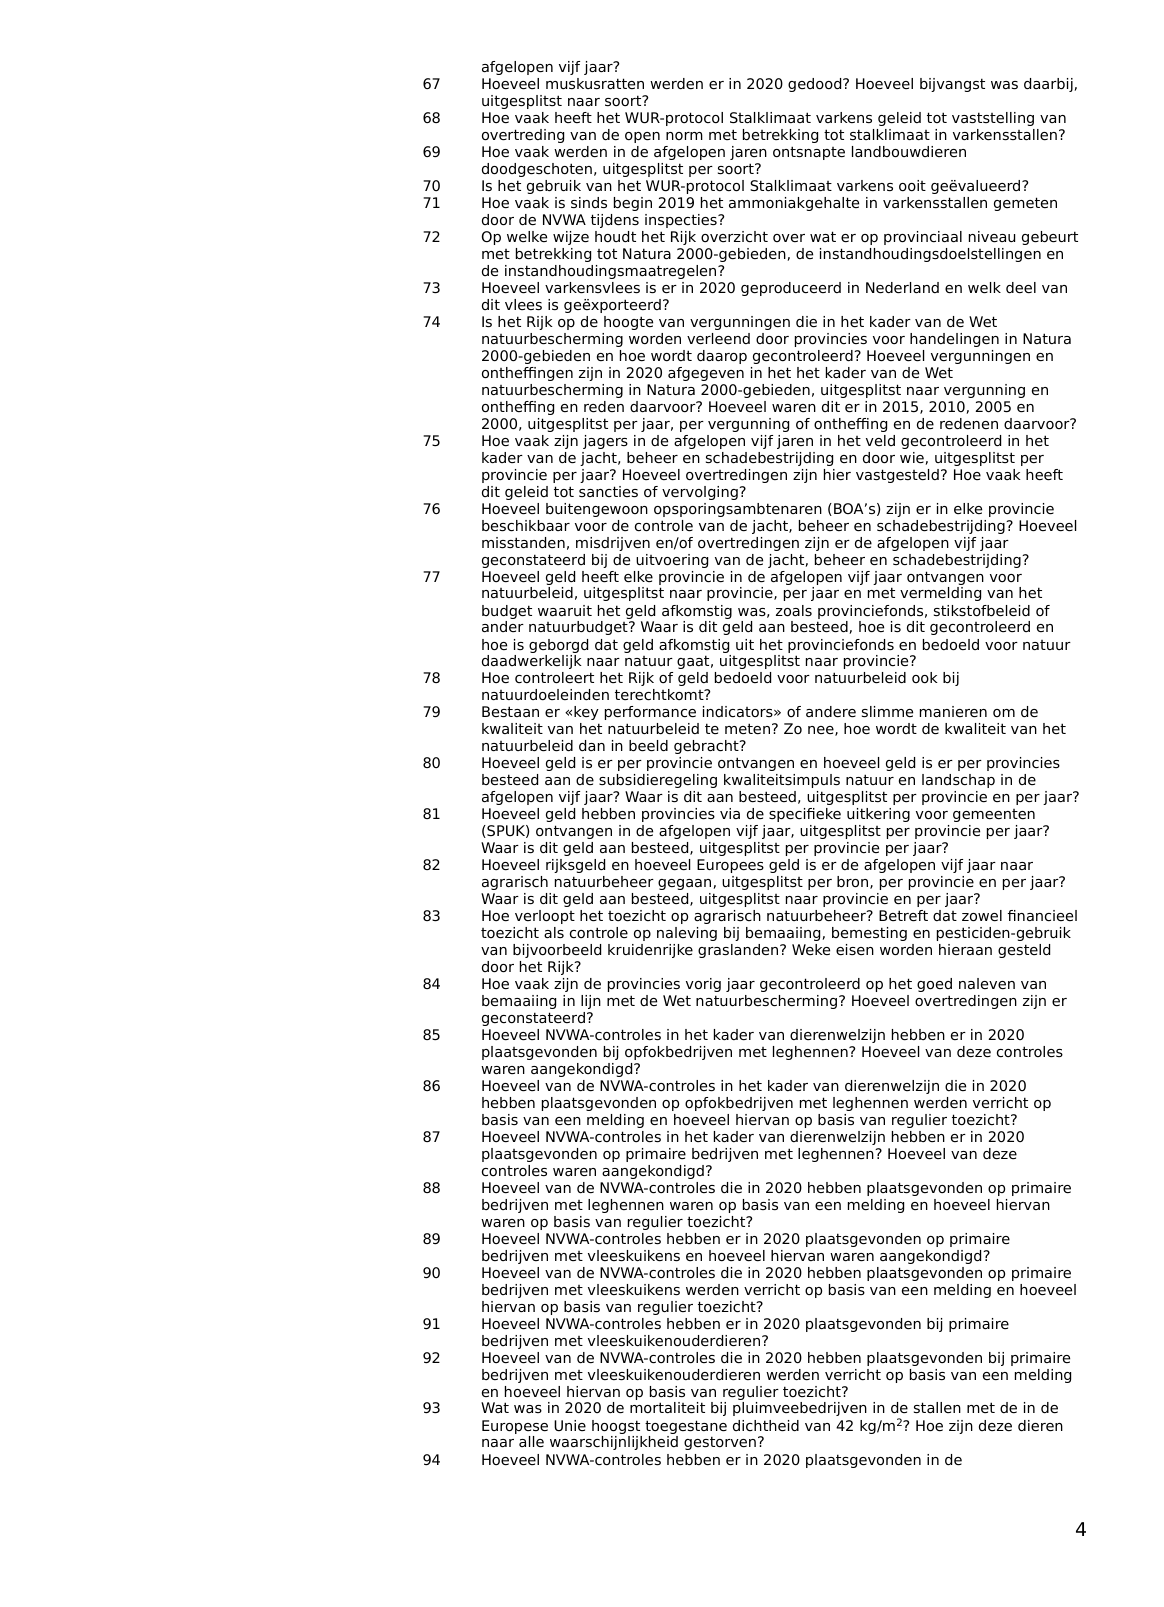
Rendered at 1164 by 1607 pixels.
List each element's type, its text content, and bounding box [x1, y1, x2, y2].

table_cell Hoeveel buitengewoon opsporingsambtenaren (BOA’s) zijn er in elke provincie beschikbaar voor de controle van de jacht, beheer en schadebestrijding? Hoeveel misstanden, misdrijven en/of overtredingen zijn er de afgelopen vijf jaar geconstateerd bij de uitvoering van de jacht, beheer en schadebestrijding? [475, 501, 1087, 568]
table_cell Hoeveel NVWA-controles hebben er in 2020 plaatsgevonden bij primaire bedrijven met vleeskuikenouderdieren? [475, 1316, 1087, 1349]
table_cell Hoe vaak is sinds begin 2019 het ammoniakgehalte in varkensstallen gemeten door de NVWA tijdens inspecties? [475, 195, 1087, 229]
table_cell 79 [422, 704, 475, 755]
table_cell 81 [422, 806, 475, 857]
table_cell 83 [422, 908, 475, 976]
table_cell 78 [422, 670, 475, 704]
table_cell Hoe controleert het Rijk of geld bedoeld voor natuurbeleid ook bij natuurdoeleinden terechtkomt? [475, 670, 1087, 704]
table_cell Hoeveel geld heeft elke provincie in de afgelopen vijf jaar ontvangen voor natuurbeleid, uitgesplitst naar provincie, per jaar en met vermelding van het budget waaruit het geld afkomstig was, zoals provinciefonds, stikstofbeleid of ander natuurbudget? Waar is dit geld aan besteed, hoe is dit gecontroleerd en hoe is geborgd dat geld afkomstig uit het provinciefonds en bedoeld voor natuur daadwerkelijk naar natuur gaat, uitgesplitst naar provincie? [475, 569, 1087, 670]
table_cell Hoe verloopt het toezicht op agrarisch natuurbeheer? Betreft dat zowel financieel toezicht als controle op naleving bij bemaaiing, bemesting en pesticiden-gebruik van bijvoorbeeld kruidenrijke graslanden? Weke eisen worden hieraan gesteld door het Rijk? [475, 908, 1087, 976]
table_cell 91 [422, 1316, 475, 1349]
table_cell Hoe vaak zijn de provincies vorig jaar gecontroleerd op het goed naleven van bemaaiing in lijn met de Wet natuurbescherming? Hoeveel overtredingen zijn er geconstateerd? [475, 976, 1087, 1027]
table_cell Is het gebruik van het WUR-protocol Stalklimaat varkens ooit geëvalueerd? [475, 178, 1087, 195]
table_cell 94 [422, 1451, 475, 1468]
table_cell Hoeveel NVWA-controles in het kader van dierenwelzijn hebben er in 2020 plaatsgevonden op primaire bedrijven met leghennen? Hoeveel van deze controles waren aangekondigd? [475, 1129, 1087, 1180]
table_cell Hoe vaak zijn jagers in de afgelopen vijf jaren in het veld gecontroleerd in het kader van de jacht, beheer en schadebestrijding en door wie, uitgesplitst per provincie per jaar? Hoeveel overtredingen zijn hier vastgesteld? Hoe vaak heeft dit geleid tot sancties of vervolging? [475, 433, 1087, 501]
table_cell Hoeveel van de NVWA-controles die in 2020 hebben plaatsgevonden op primaire bedrijven met vleeskuikens werden verricht op basis van een melding en hoeveel hiervan op basis van regulier toezicht? [475, 1265, 1087, 1316]
table_cell Bestaan er «key performance indicators» of andere slimme manieren om de kwaliteit van het natuurbeleid te meten? Zo nee, hoe wordt de kwaliteit van het natuurbeleid dan in beeld gebracht? [475, 704, 1087, 755]
table_cell 88 [422, 1180, 475, 1231]
table_cell Hoeveel geld hebben provincies via de specifieke uitkering voor gemeenten (SPUK) ontvangen in de afgelopen vijf jaar, uitgesplitst per provincie per jaar? Waar is dit geld aan besteed, uitgesplitst per provincie per jaar? [475, 806, 1087, 857]
table_cell [422, 59, 475, 76]
table_cell 72 [422, 229, 475, 280]
table_cell Hoeveel rijksgeld en hoeveel Europees geld is er de afgelopen vijf jaar naar agrarisch natuurbeheer gegaan, uitgesplitst per bron, per provincie en per jaar? Waar is dit geld aan besteed, uitgesplitst naar provincie en per jaar? [475, 857, 1087, 908]
table_cell Wat was in 2020 de mortaliteit bij pluimveebedrijven in de stallen met de in de Europese Unie hoogst toegestane dichtheid van 42 kg/m2? Hoe zijn deze dieren naar alle waarschijnlijkheid gestorven? [475, 1400, 1087, 1451]
table_cell 87 [422, 1129, 475, 1180]
table_cell Op welke wijze houdt het Rijk overzicht over wat er op provinciaal niveau gebeurt met betrekking tot Natura 2000-gebieden, de instandhoudingsdoelstellingen en de instandhoudingsmaatregelen? [475, 229, 1087, 280]
table_cell 70 [422, 178, 475, 195]
table_cell Hoeveel NVWA-controles hebben er in 2020 plaatsgevonden op primaire bedrijven met vleeskuikens en hoeveel hiervan waren aangekondigd? [475, 1231, 1087, 1264]
table_cell Hoeveel van de NVWA-controles die in 2020 hebben plaatsgevonden op primaire bedrijven met leghennen waren op basis van een melding en hoeveel hiervan waren op basis van regulier toezicht? [475, 1180, 1087, 1231]
table_cell afgelopen vijf jaar? [475, 59, 1087, 76]
table_cell Hoeveel NVWA-controles in het kader van dierenwelzijn hebben er in 2020 plaatsgevonden bij opfokbedrijven met leghennen? Hoeveel van deze controles waren aangekondigd? [475, 1027, 1087, 1078]
table_cell 68 [422, 110, 475, 144]
table_cell Hoeveel geld is er per provincie ontvangen en hoeveel geld is er per provincies besteed aan de subsidieregeling kwaliteitsimpuls natuur en landschap in de afgelopen vijf jaar? Waar is dit aan besteed, uitgesplitst per provincie en per jaar? [475, 755, 1087, 806]
table_cell 82 [422, 857, 475, 908]
table_cell 86 [422, 1078, 475, 1129]
table_cell 67 [422, 76, 475, 110]
table_cell 90 [422, 1265, 475, 1316]
table_cell Is het Rijk op de hoogte van vergunningen die in het kader van de Wet natuurbescherming worden verleend door provincies voor handelingen in Natura 2000-gebieden en hoe wordt daarop gecontroleerd? Hoeveel vergunningen en ontheffingen zijn in 2020 afgegeven in het het kader van de Wet natuurbescherming in Natura 2000-gebieden, uitgesplitst naar vergunning en ontheffing en reden daarvoor? Hoeveel waren dit er in 2015, 2010, 2005 en 2000, uitgesplitst per jaar, per vergunning of ontheffing en de redenen daarvoor? [475, 314, 1087, 433]
table_cell 74 [422, 314, 475, 433]
table_cell 75 [422, 433, 475, 501]
table_cell 69 [422, 144, 475, 178]
table_cell Hoeveel van de NVWA-controles die in 2020 hebben plaatsgevonden bij primaire bedrijven met vleeskuikenouderdieren werden verricht op basis van een melding en hoeveel hiervan op basis van regulier toezicht? [475, 1350, 1087, 1400]
table_cell 73 [422, 280, 475, 314]
table_cell Hoeveel varkensvlees is er in 2020 geproduceerd in Nederland en welk deel van dit vlees is geëxporteerd? [475, 280, 1087, 314]
table_cell 76 [422, 501, 475, 568]
table_cell 84 [422, 976, 475, 1027]
table_cell 89 [422, 1231, 475, 1264]
table_cell Hoe vaak heeft het WUR-protocol Stalklimaat varkens geleid tot vaststelling van overtreding van de open norm met betrekking tot stalklimaat in varkensstallen? [475, 110, 1087, 144]
table_cell Hoeveel van de NVWA-controles in het kader van dierenwelzijn die in 2020 hebben plaatsgevonden op opfokbedrijven met leghennen werden verricht op basis van een melding en hoeveel hiervan op basis van regulier toezicht? [475, 1078, 1087, 1129]
table_cell 93 [422, 1400, 475, 1451]
table_cell 71 [422, 195, 475, 229]
table_cell 92 [422, 1350, 475, 1400]
table_cell Hoeveel NVWA-controles hebben er in 2020 plaatsgevonden in de [475, 1451, 1087, 1468]
table_cell Hoeveel muskusratten werden er in 2020 gedood? Hoeveel bijvangst was daarbij, uitgesplitst naar soort? [475, 76, 1087, 110]
table_cell 77 [422, 569, 475, 670]
table_cell 80 [422, 755, 475, 806]
table_cell Hoe vaak werden in de afgelopen jaren ontsnapte landbouwdieren doodgeschoten, uitgesplitst per soort? [475, 144, 1087, 178]
table_cell 85 [422, 1027, 475, 1078]
